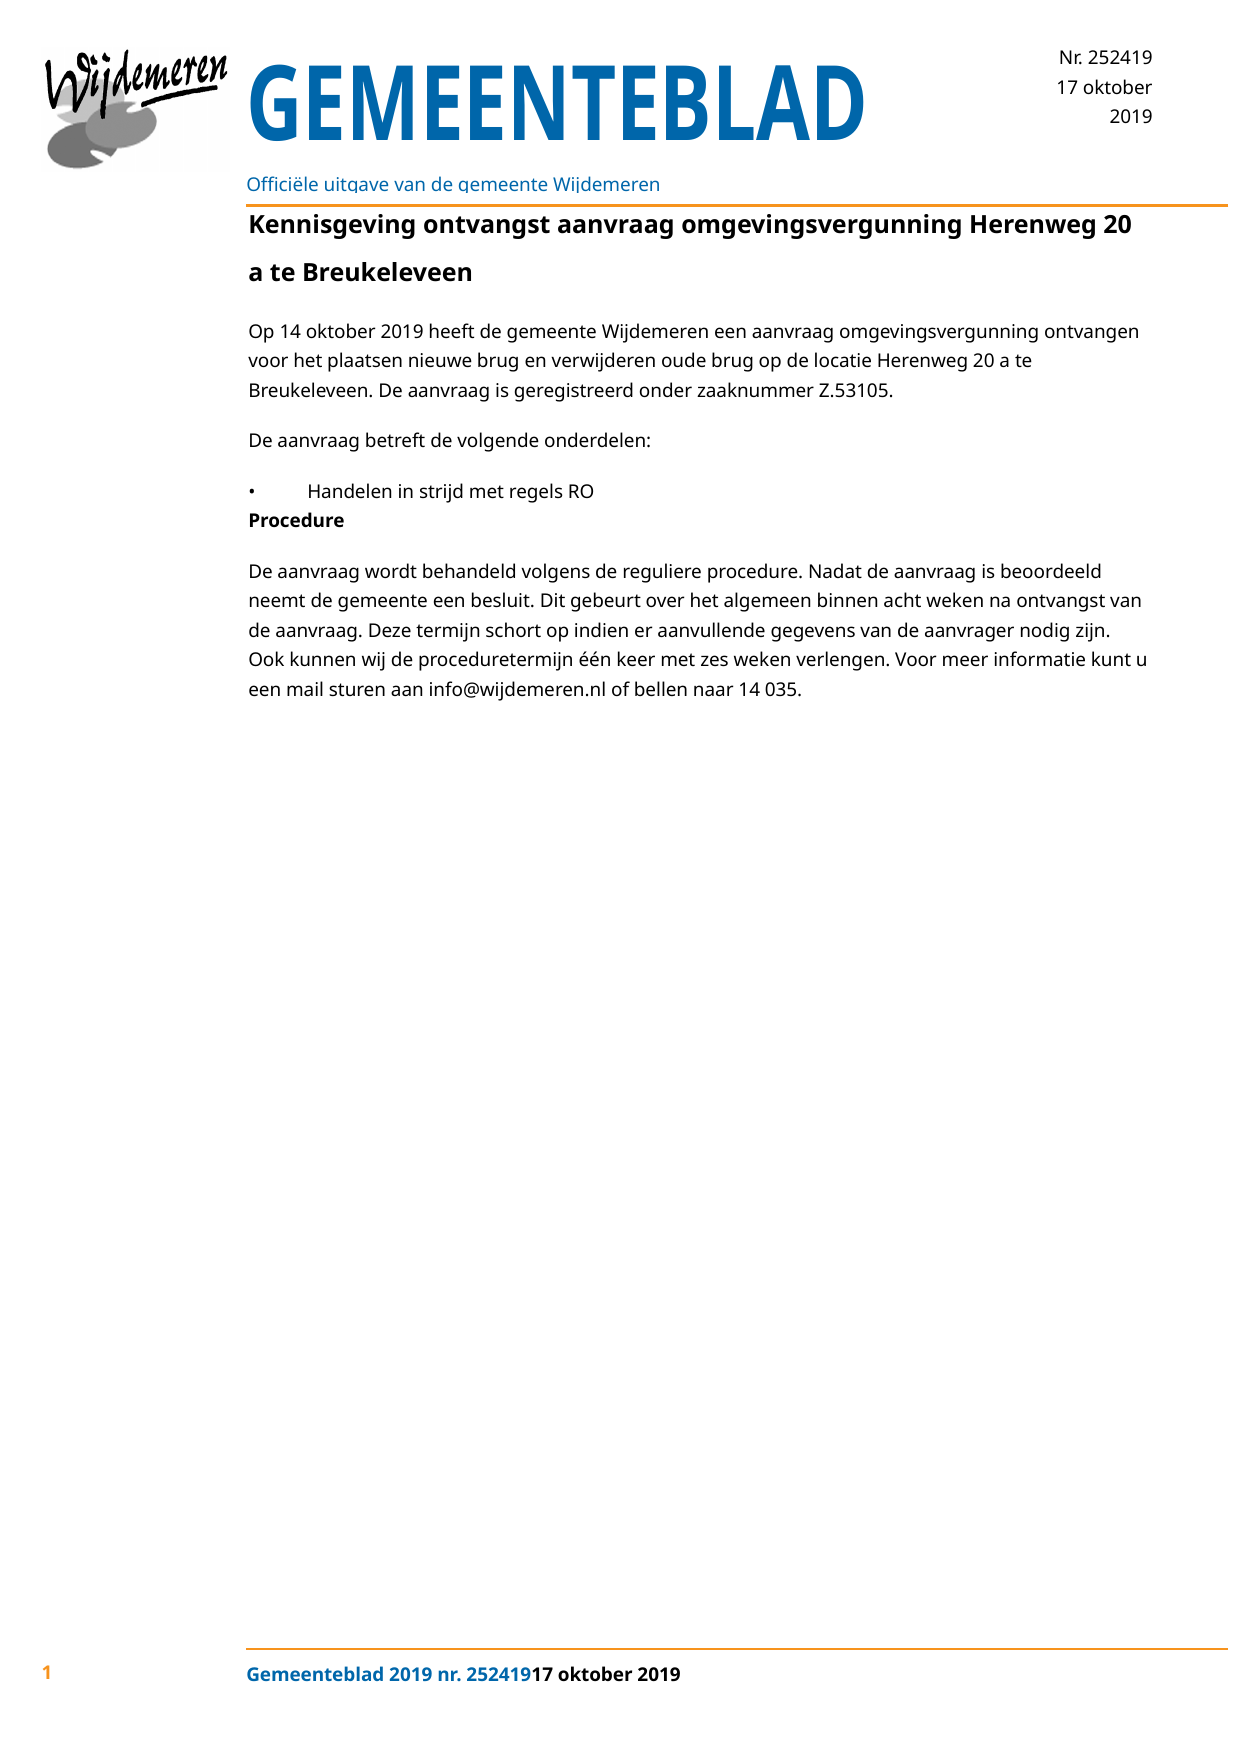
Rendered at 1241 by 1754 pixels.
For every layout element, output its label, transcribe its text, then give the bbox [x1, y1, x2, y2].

text De aanvraag betreft de volgende onderdelen: [248, 427, 1152, 453]
text De aanvraag wordt behandeld volgens de reguliere procedure. Nadat de aanvraag is beoordeeld neemt de gemeente een besluit. Dit gebeurt over het algemeen binnen acht weken na ontvangst van de aanvraag. Deze termijn schort op indien er aanvullende gegevens van de aanvrager nodig zijn. Ook kunnen wij de proceduretermijn één keer met zes weken verlengen. Voor meer informatie kunt u een mail sturen aan info@wijdemeren.nl of bellen naar 14 035. [248, 558, 1152, 702]
text Kennisgeving ontvangst aanvraag omgevingsvergunning Herenweg 20 a te Breukeleveen [248, 207, 1152, 288]
picture [41, 47, 231, 172]
list Handelen in strijd met regels RO [248, 478, 1152, 504]
text Procedure [248, 507, 1152, 533]
text Op 14 oktober 2019 heeft de gemeente Wijdemeren een aanvraag omgevingsvergunning ontvangen voor het plaatsen nieuwe brug en verwijderen oude brug op de locatie Herenweg 20 a te Breukeleveen. De aanvraag is geregistreerd onder zaaknummer Z.53105. [248, 318, 1152, 403]
